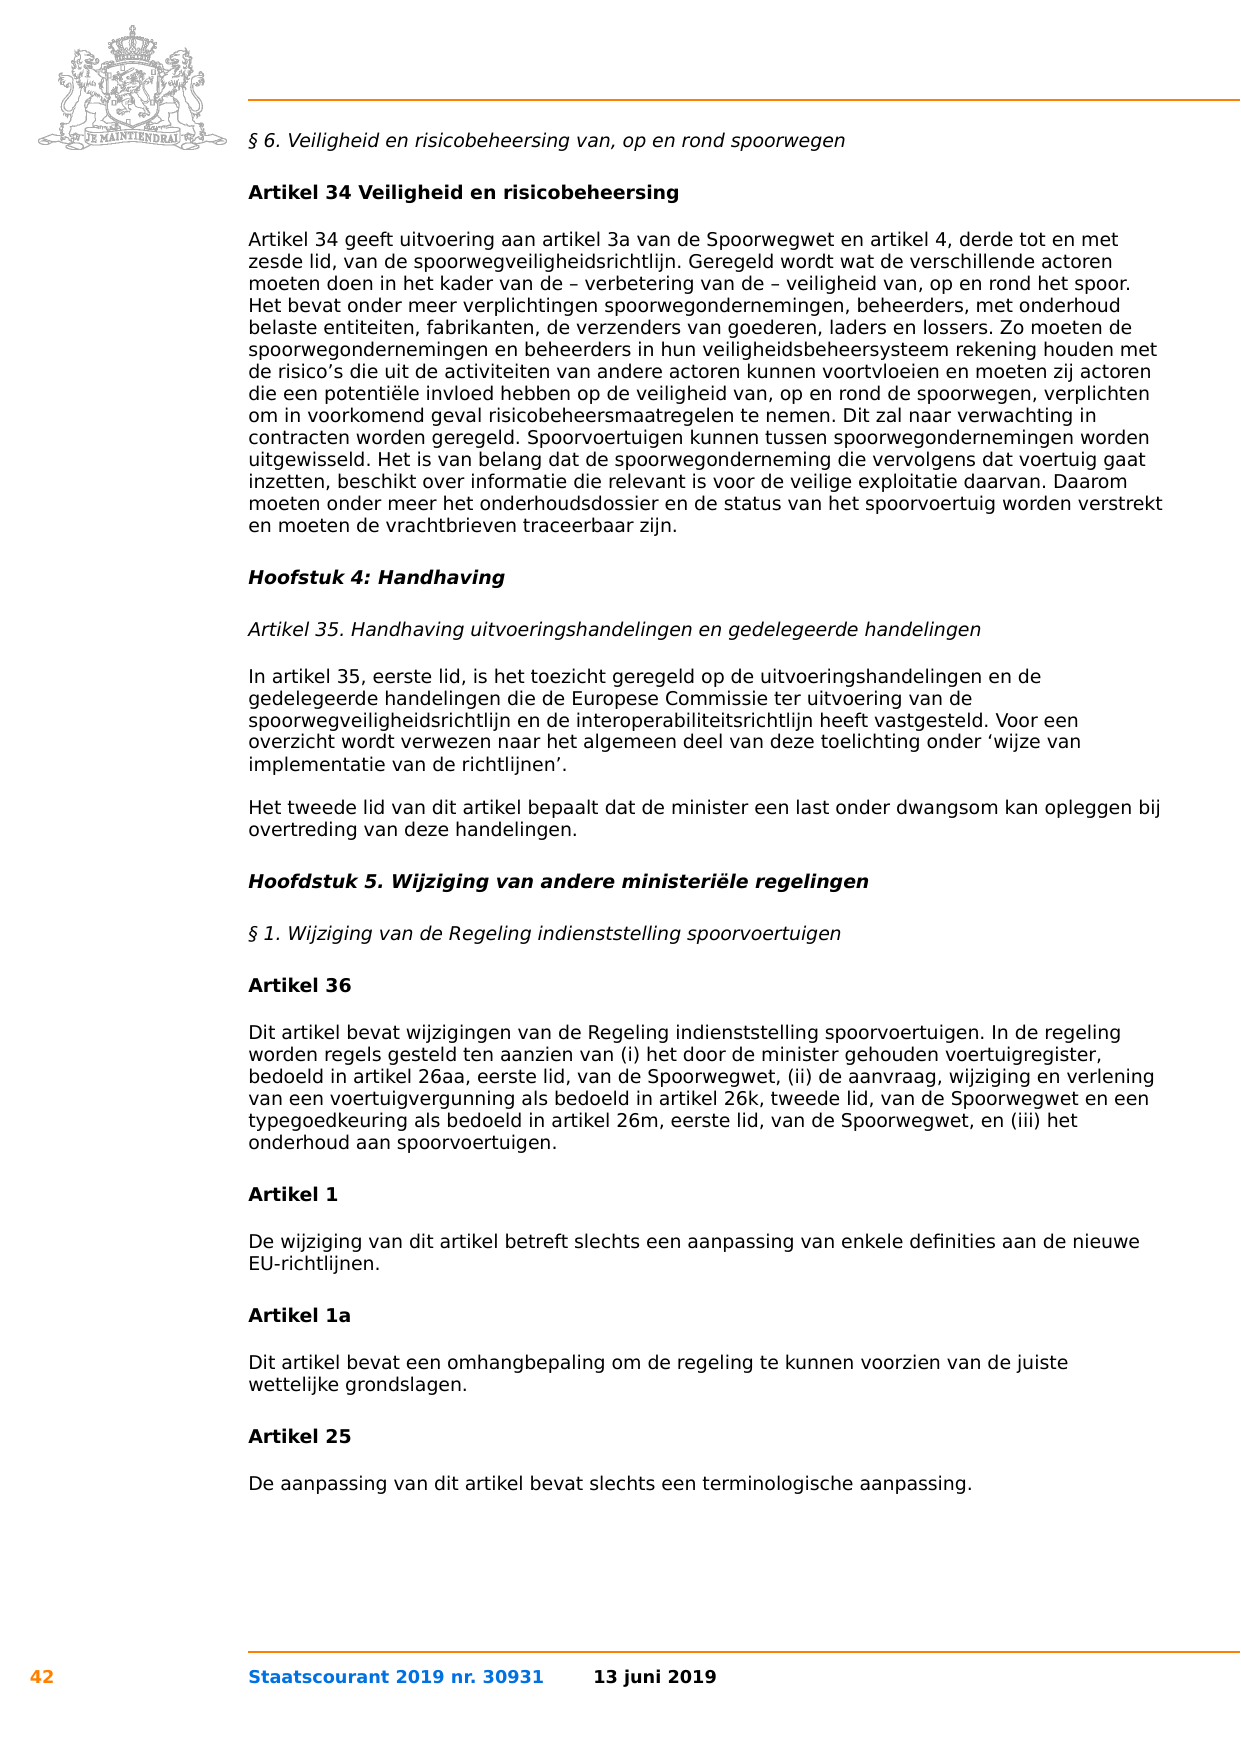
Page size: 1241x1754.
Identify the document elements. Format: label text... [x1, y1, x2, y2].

subtitle Artikel 1a [248, 1305, 1163, 1327]
subtitle Hoofdstuk 5. Wijziging van andere ministeriële regelingen [248, 871, 1163, 893]
picture [38, 25, 227, 150]
text Dit artikel bevat wijzigingen van de Regeling indienststelling spoorvoertuigen. In de regeling worden regels gesteld ten aanzien van (i) het door de minister gehouden voertuigregister, bedoeld in artikel 26aa, eerste lid, van de Spoorwegwet, (ii) de aanvraag, wijziging en verlening van een voertuigvergunning als bedoeld in artikel 26k, tweede lid, van de Spoorwegwet en een typegoedkeuring als bedoeld in artikel 26m, eerste lid, van de Spoorwegwet, en (iii) het onderhoud aan spoorvoertuigen. [248, 1022, 1163, 1154]
text De aanpassing van dit artikel bevat slechts een terminologische aanpassing. [248, 1473, 1163, 1495]
subtitle Artikel 25 [248, 1426, 1163, 1448]
subtitle Artikel 34 Veiligheid en risicobeheersing [248, 182, 1163, 204]
subtitle Artikel 36 [248, 975, 1163, 997]
text Het tweede lid van dit artikel bepaalt dat de minister een last onder dwangsom kan opleggen bij overtreding van deze handelingen. [248, 797, 1163, 841]
text Dit artikel bevat een omhangbepaling om de regeling te kunnen voorzien van de juiste wettelijke grondslagen. [248, 1352, 1163, 1396]
subtitle Artikel 1 [248, 1184, 1163, 1206]
subtitle Artikel 35. Handhaving uitvoeringshandelingen en gedelegeerde handelingen [248, 618, 1163, 641]
text De wijziging van dit artikel betreft slechts een aanpassing van enkele definities aan de nieuwe EU-richtlijnen. [248, 1231, 1163, 1275]
subtitle § 6. Veiligheid en risicobeheersing van, op en rond spoorwegen [248, 130, 1163, 152]
subtitle Hoofstuk 4: Handhaving [248, 567, 1163, 588]
text In artikel 35, eerste lid, is het toezicht geregeld op de uitvoeringshandelingen en de gedelegeerde handelingen die de Europese Commissie ter uitvoering van de spoorwegveiligheidsrichtlijn en de interoperabiliteitsrichtlijn heeft vastgesteld. Voor een overzicht wordt verwezen naar het algemeen deel van deze toelichting onder ‘wijze van implementatie van de richtlijnen’. [248, 666, 1163, 775]
text Artikel 34 geeft uitvoering aan artikel 3a van de Spoorwegwet en artikel 4, derde tot en met zesde lid, van de spoorwegveiligheidsrichtlijn. Geregeld wordt wat de verschillende actoren moeten doen in het kader van de – verbetering van de – veiligheid van, op en rond het spoor. Het bevat onder meer verplichtingen spoorwegondernemingen, beheerders, met onderhoud belaste entiteiten, fabrikanten, de verzenders van goederen, laders en lossers. Zo moeten de spoorwegondernemingen en beheerders in hun veiligheidsbeheersysteem rekening houden met de risico’s die uit de activiteiten van andere actoren kunnen voortvloeien en moeten zij actoren die een potentiële invloed hebben op de veiligheid van, op en rond de spoorwegen, verplichten om in voorkomend geval risicobeheersmaatregelen te nemen. Dit zal naar verwachting in contracten worden geregeld. Spoorvoertuigen kunnen tussen spoorwegondernemingen worden uitgewisseld. Het is van belang dat de spoorwegonderneming die vervolgens dat voertuig gaat inzetten, beschikt over informatie die relevant is voor de veilige exploitatie daarvan. Daarom moeten onder meer het onderhoudsdossier en de status van het spoorvoertuig worden verstrekt en moeten de vrachtbrieven traceerbaar zijn. [248, 229, 1163, 537]
subtitle § 1. Wijziging van de Regeling indienststelling spoorvoertuigen [248, 923, 1163, 945]
